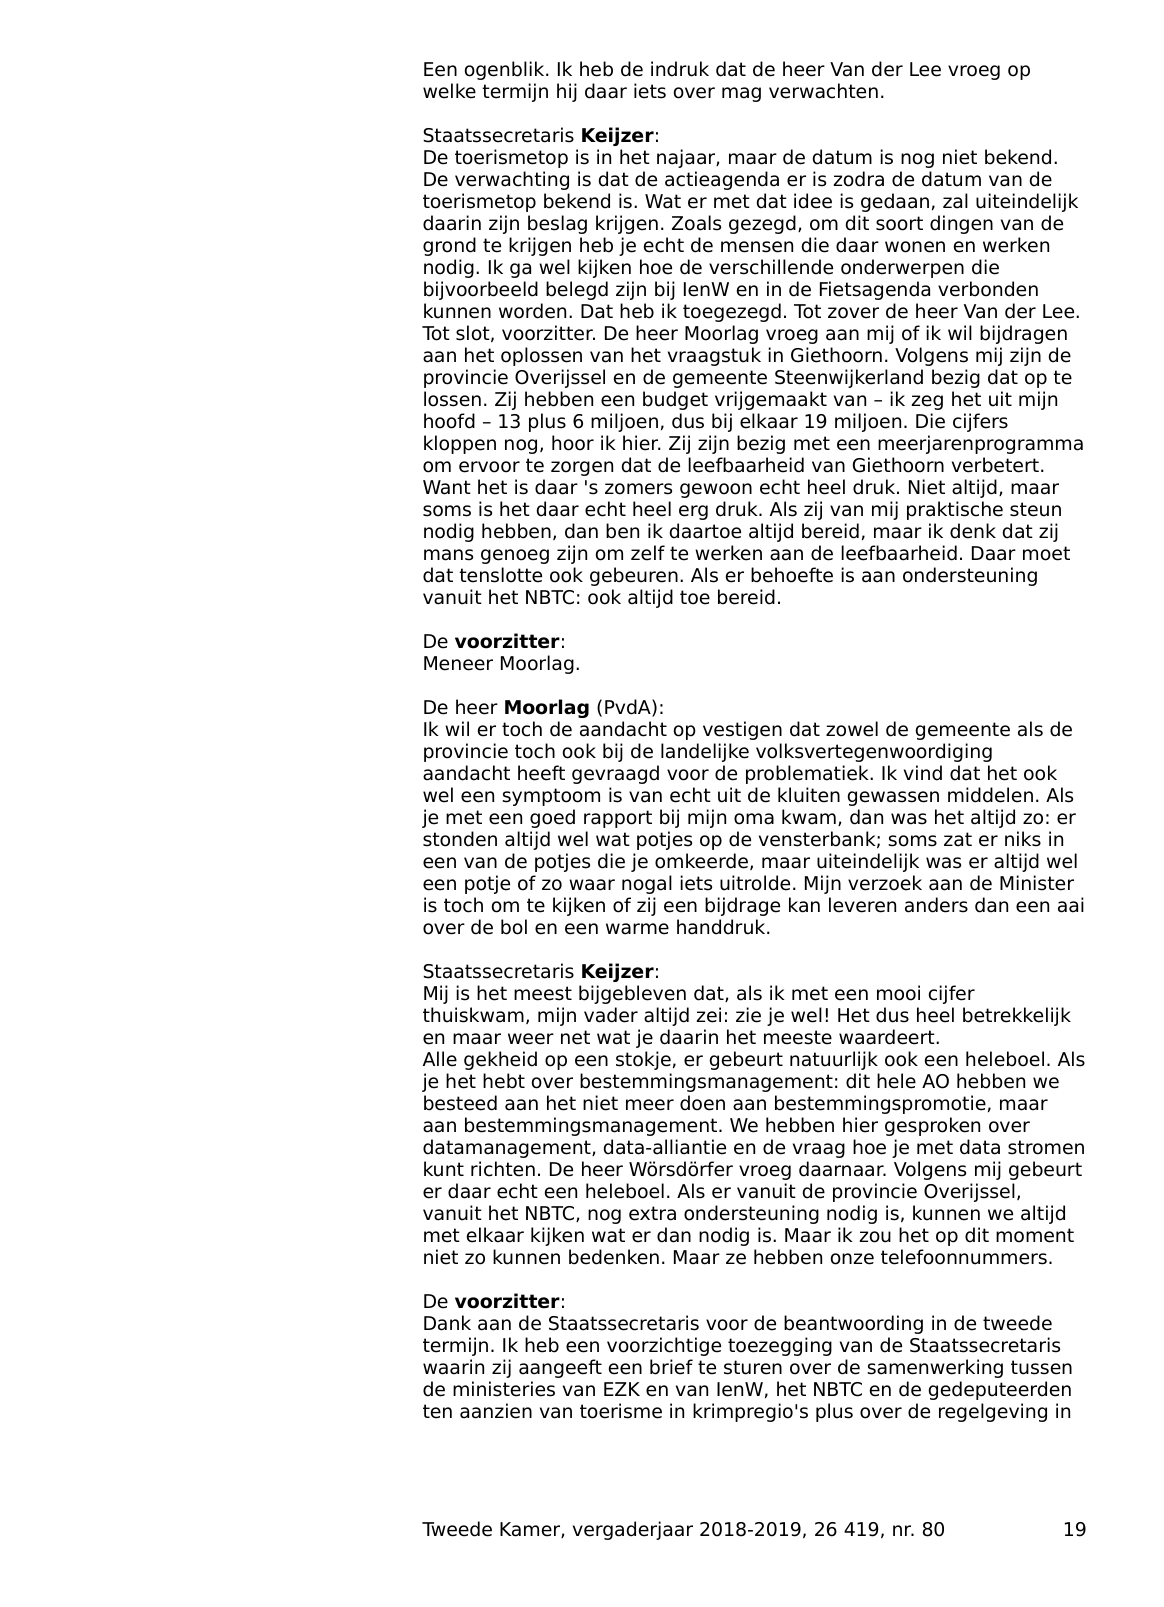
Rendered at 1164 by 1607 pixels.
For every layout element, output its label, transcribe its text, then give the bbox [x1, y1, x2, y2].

text De voorzitter: [422, 631, 1087, 653]
text Een ogenblik. Ik heb de indruk dat de heer Van der Lee vroeg op welke termijn hij daar iets over mag verwachten. [422, 59, 1087, 103]
text De heer Moorlag (PvdA): [422, 697, 1087, 719]
text Mij is het meest bijgebleven dat, als ik met een mooi cijfer thuiskwam, mijn vader altijd zei: zie je wel! Het dus heel betrekkelijk en maar weer net wat je daarin het meeste waardeert. [422, 983, 1087, 1049]
text Tot slot, voorzitter. De heer Moorlag vroeg aan mij of ik wil bijdragen aan het oplossen van het vraagstuk in Giethoorn. Volgens mij zijn de provincie Overijssel en de gemeente Steenwijkerland bezig dat op te lossen. Zij hebben een budget vrijgemaakt van – ik zeg het uit mijn hoofd – 13 plus 6 miljoen, dus bij elkaar 19 miljoen. Die cijfers kloppen nog, hoor ik hier. Zij zijn bezig met een meerjarenprogramma om ervoor te zorgen dat de leefbaarheid van Giethoorn verbetert. Want het is daar 's zomers gewoon echt heel druk. Niet altijd, maar soms is het daar echt heel erg druk. Als zij van mij praktische steun nodig hebben, dan ben ik daartoe altijd bereid, maar ik denk dat zij mans genoeg zijn om zelf te werken aan de leefbaarheid. Daar moet dat tenslotte ook gebeuren. Als er behoefte is aan ondersteuning vanuit het NBTC: ook altijd toe bereid. [422, 323, 1087, 609]
text Staatssecretaris Keijzer: [422, 125, 1087, 147]
text De voorzitter: [422, 1291, 1087, 1313]
text De toerismetop is in het najaar, maar de datum is nog niet bekend. De verwachting is dat de actieagenda er is zodra de datum van de toerismetop bekend is. Wat er met dat idee is gedaan, zal uiteindelijk daarin zijn beslag krijgen. Zoals gezegd, om dit soort dingen van de grond te krijgen heb je echt de mensen die daar wonen en werken nodig. Ik ga wel kijken hoe de verschillende onderwerpen die bijvoorbeeld belegd zijn bij IenW en in de Fietsagenda verbonden kunnen worden. Dat heb ik toegezegd. Tot zover de heer Van der Lee. [422, 147, 1087, 323]
text Ik wil er toch de aandacht op vestigen dat zowel de gemeente als de provincie toch ook bij de landelijke volksvertegenwoordiging aandacht heeft gevraagd voor de problematiek. Ik vind dat het ook wel een symptoom is van echt uit de kluiten gewassen middelen. Als je met een goed rapport bij mijn oma kwam, dan was het altijd zo: er stonden altijd wel wat potjes op de vensterbank; soms zat er niks in een van de potjes die je omkeerde, maar uiteindelijk was er altijd wel een potje of zo waar nogal iets uitrolde. Mijn verzoek aan de Minister is toch om te kijken of zij een bijdrage kan leveren anders dan een aai over de bol en een warme handdruk. [422, 719, 1087, 939]
text Alle gekheid op een stokje, er gebeurt natuurlijk ook een heleboel. Als je het hebt over bestemmingsmanagement: dit hele AO hebben we besteed aan het niet meer doen aan bestemmingspromotie, maar aan bestemmingsmanagement. We hebben hier gesproken over datamanagement, data-alliantie en de vraag hoe je met data stromen kunt richten. De heer Wörsdörfer vroeg daarnaar. Volgens mij gebeurt er daar echt een heleboel. Als er vanuit de provincie Overijssel, vanuit het NBTC, nog extra ondersteuning nodig is, kunnen we altijd met elkaar kijken wat er dan nodig is. Maar ik zou het op dit moment niet zo kunnen bedenken. Maar ze hebben onze telefoonnummers. [422, 1049, 1087, 1269]
text Dank aan de Staatssecretaris voor de beantwoording in de tweede termijn. Ik heb een voorzichtige toezegging van de Staatssecretaris waarin zij aangeeft een brief te sturen over de samenwerking tussen de ministeries van EZK en van IenW, het NBTC en de gedeputeerden ten aanzien van toerisme in krimpregio's plus over de regelgeving in [422, 1313, 1087, 1423]
text Meneer Moorlag. [422, 653, 1087, 675]
text Staatssecretaris Keijzer: [422, 961, 1087, 983]
